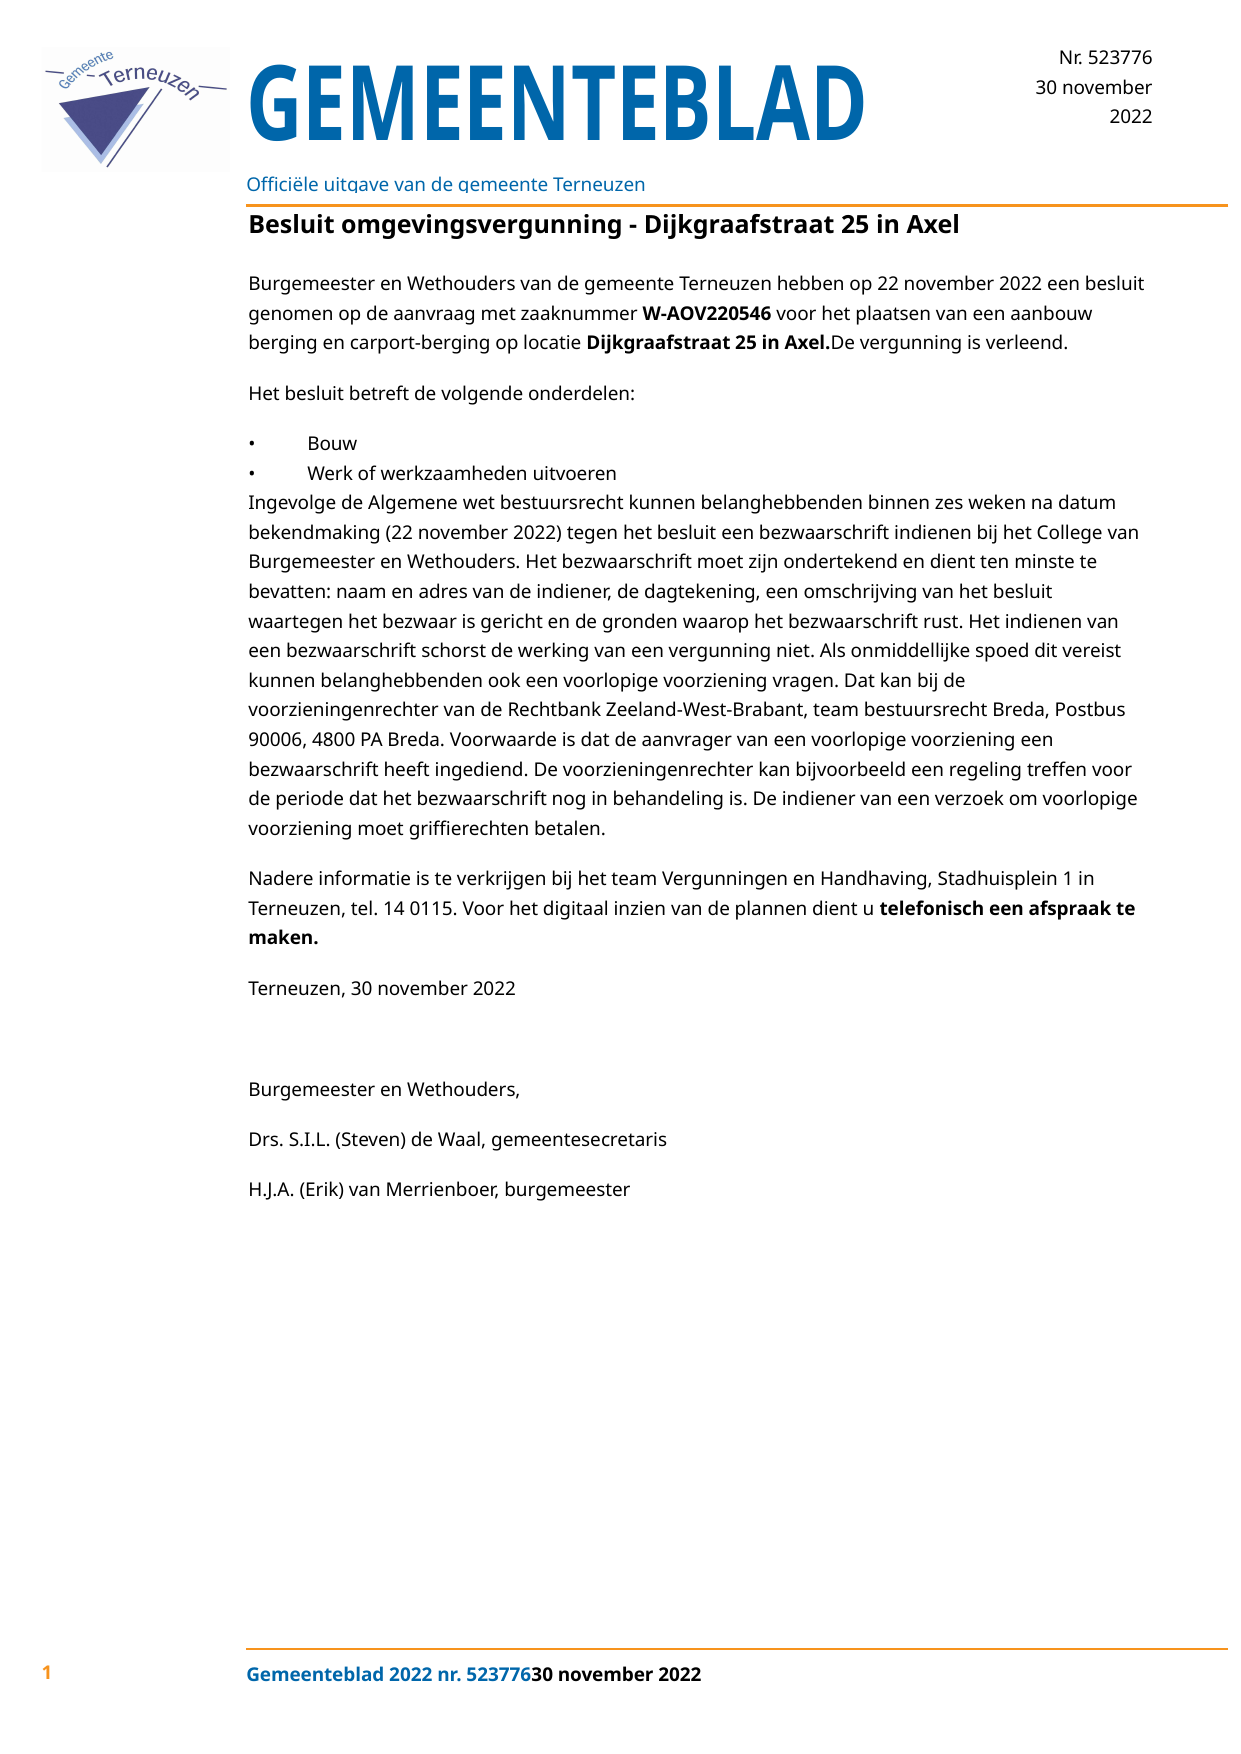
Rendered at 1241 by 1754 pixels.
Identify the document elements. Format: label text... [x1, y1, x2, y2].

list Bouw [248, 430, 1152, 456]
list Werk of werkzaamheden uitvoeren [248, 460, 1152, 486]
text Nadere informatie is te verkrijgen bij het team Vergunningen en Handhaving, Stadhuisplein 1 in Terneuzen, tel. 14 0115. Voor het digitaal inzien van de plannen dient u telefonisch een afspraak te maken. [248, 865, 1152, 950]
text H.J.A. (Erik) van Merrienboer, burgemeester [248, 1177, 1152, 1202]
text Terneuzen, 30 november 2022 [248, 975, 1152, 1001]
text Drs. S.I.L. (Steven) de Waal, gemeentesecretaris [248, 1126, 1152, 1152]
text Besluit omgevingsvergunning - Dijkgraafstraat 25 in Axel [248, 207, 1152, 241]
picture [41, 47, 231, 172]
text Ingevolge de Algemene wet bestuursrecht kunnen belanghebbenden binnen zes weken na datum bekendmaking (22 november 2022) tegen het besluit een bezwaarschrift indienen bij het College van Burgemeester en Wethouders. Het bezwaarschrift moet zijn ondertekend en dient ten minste te bevatten: naam en adres van de indiener, de dagtekening, een omschrijving van het besluit waartegen het bezwaar is gericht en de gronden waarop het bezwaarschrift rust. Het indienen van een bezwaarschrift schorst de werking van een vergunning niet. Als onmiddellijke spoed dit vereist kunnen belanghebbenden ook een voorlopige voorziening vragen. Dat kan bij de voorzieningenrechter van de Rechtbank Zeeland-West-Brabant, team bestuursrecht Breda, Postbus 90006, 4800 PA Breda. Voorwaarde is dat de aanvrager van een voorlopige voorziening een bezwaarschrift heeft ingediend. De voorzieningenrechter kan bijvoorbeeld een regeling treffen voor de periode dat het bezwaarschrift nog in behandeling is. De indiener van een verzoek om voorlopige voorziening moet griffierechten betalen. [248, 489, 1152, 841]
text Burgemeester en Wethouders van de gemeente Terneuzen hebben op 22 november 2022 een besluit genomen op de aanvraag met zaaknummer W-AOV220546 voor het plaatsen van een aanbouw berging en carport-berging op locatie Dijkgraafstraat 25 in Axel.De vergunning is verleend. [248, 270, 1152, 355]
text Het besluit betreft de volgende onderdelen: [248, 380, 1152, 406]
text Burgemeester en Wethouders, [248, 1076, 1152, 1101]
